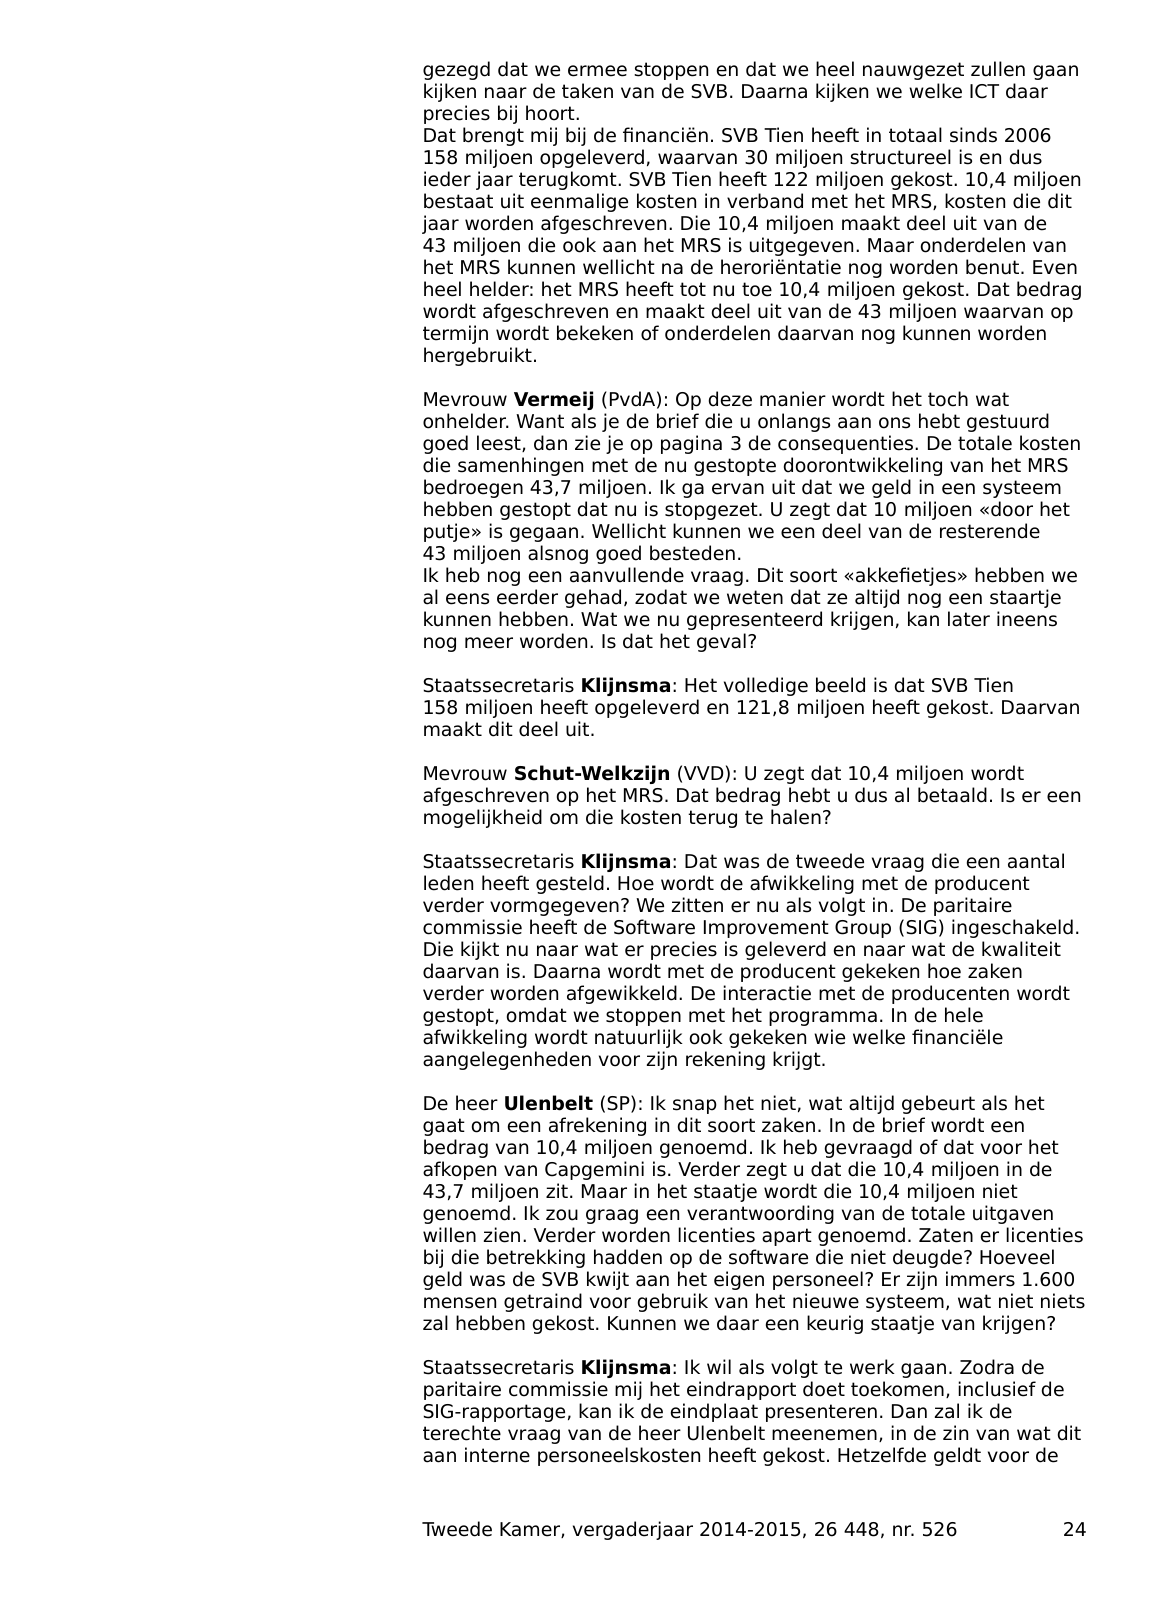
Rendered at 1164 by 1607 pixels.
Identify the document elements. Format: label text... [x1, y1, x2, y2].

text Dat brengt mij bij de financiën. SVB Tien heeft in totaal sinds 2006 158 miljoen opgeleverd, waarvan 30 miljoen structureel is en dus ieder jaar terugkomt. SVB Tien heeft 122 miljoen gekost. 10,4 miljoen bestaat uit eenmalige kosten in verband met het MRS, kosten die dit jaar worden afgeschreven. Die 10,4 miljoen maakt deel uit van de 43 miljoen die ook aan het MRS is uitgegeven. Maar onderdelen van het MRS kunnen wellicht na de heroriëntatie nog worden benut. Even heel helder: het MRS heeft tot nu toe 10,4 miljoen gekost. Dat bedrag wordt afgeschreven en maakt deel uit van de 43 miljoen waarvan op termijn wordt bekeken of onderdelen daarvan nog kunnen worden hergebruikt. [422, 125, 1087, 367]
text Mevrouw Schut-Welkzijn (VVD): U zegt dat 10,4 miljoen wordt afgeschreven op het MRS. Dat bedrag hebt u dus al betaald. Is er een mogelijkheid om die kosten terug te halen? [422, 763, 1087, 829]
text Staatssecretaris Klijnsma: Ik wil als volgt te werk gaan. Zodra de paritaire commissie mij het eindrapport doet toekomen, inclusief de SIG-rapportage, kan ik de eindplaat presenteren. Dan zal ik de terechte vraag van de heer Ulenbelt meenemen, in de zin van wat dit aan interne personeelskosten heeft gekost. Hetzelfde geldt voor de [422, 1357, 1087, 1467]
text Staatssecretaris Klijnsma: Het volledige beeld is dat SVB Tien 158 miljoen heeft opgeleverd en 121,8 miljoen heeft gekost. Daarvan maakt dit deel uit. [422, 675, 1087, 741]
text Staatssecretaris Klijnsma: Dat was de tweede vraag die een aantal leden heeft gesteld. Hoe wordt de afwikkeling met de producent verder vormgegeven? We zitten er nu als volgt in. De paritaire commissie heeft de Software Improvement Group (SIG) ingeschakeld. Die kijkt nu naar wat er precies is geleverd en naar wat de kwaliteit daarvan is. Daarna wordt met de producent gekeken hoe zaken verder worden afgewikkeld. De interactie met de producenten wordt gestopt, omdat we stoppen met het programma. In de hele afwikkeling wordt natuurlijk ook gekeken wie welke financiële aangelegenheden voor zijn rekening krijgt. [422, 851, 1087, 1071]
text Mevrouw Vermeij (PvdA): Op deze manier wordt het toch wat onhelder. Want als je de brief die u onlangs aan ons hebt gestuurd goed leest, dan zie je op pagina 3 de consequenties. De totale kosten die samenhingen met de nu gestopte doorontwikkeling van het MRS bedroegen 43,7 miljoen. Ik ga ervan uit dat we geld in een systeem hebben gestopt dat nu is stopgezet. U zegt dat 10 miljoen «door het putje» is gegaan. Wellicht kunnen we een deel van de resterende 43 miljoen alsnog goed besteden. [422, 389, 1087, 565]
text Ik heb nog een aanvullende vraag. Dit soort «akkefietjes» hebben we al eens eerder gehad, zodat we weten dat ze altijd nog een staartje kunnen hebben. Wat we nu gepresenteerd krijgen, kan later ineens nog meer worden. Is dat het geval? [422, 565, 1087, 653]
text De heer Ulenbelt (SP): Ik snap het niet, wat altijd gebeurt als het gaat om een afrekening in dit soort zaken. In de brief wordt een bedrag van 10,4 miljoen genoemd. Ik heb gevraagd of dat voor het afkopen van Capgemini is. Verder zegt u dat die 10,4 miljoen in de 43,7 miljoen zit. Maar in het staatje wordt die 10,4 miljoen niet genoemd. Ik zou graag een verantwoording van de totale uitgaven willen zien. Verder worden licenties apart genoemd. Zaten er licenties bij die betrekking hadden op de software die niet deugde? Hoeveel geld was de SVB kwijt aan het eigen personeel? Er zijn immers 1.600 mensen getraind voor gebruik van het nieuwe systeem, wat niet niets zal hebben gekost. Kunnen we daar een keurig staatje van krijgen? [422, 1093, 1087, 1335]
text gezegd dat we ermee stoppen en dat we heel nauwgezet zullen gaan kijken naar de taken van de SVB. Daarna kijken we welke ICT daar precies bij hoort. [422, 59, 1087, 125]
